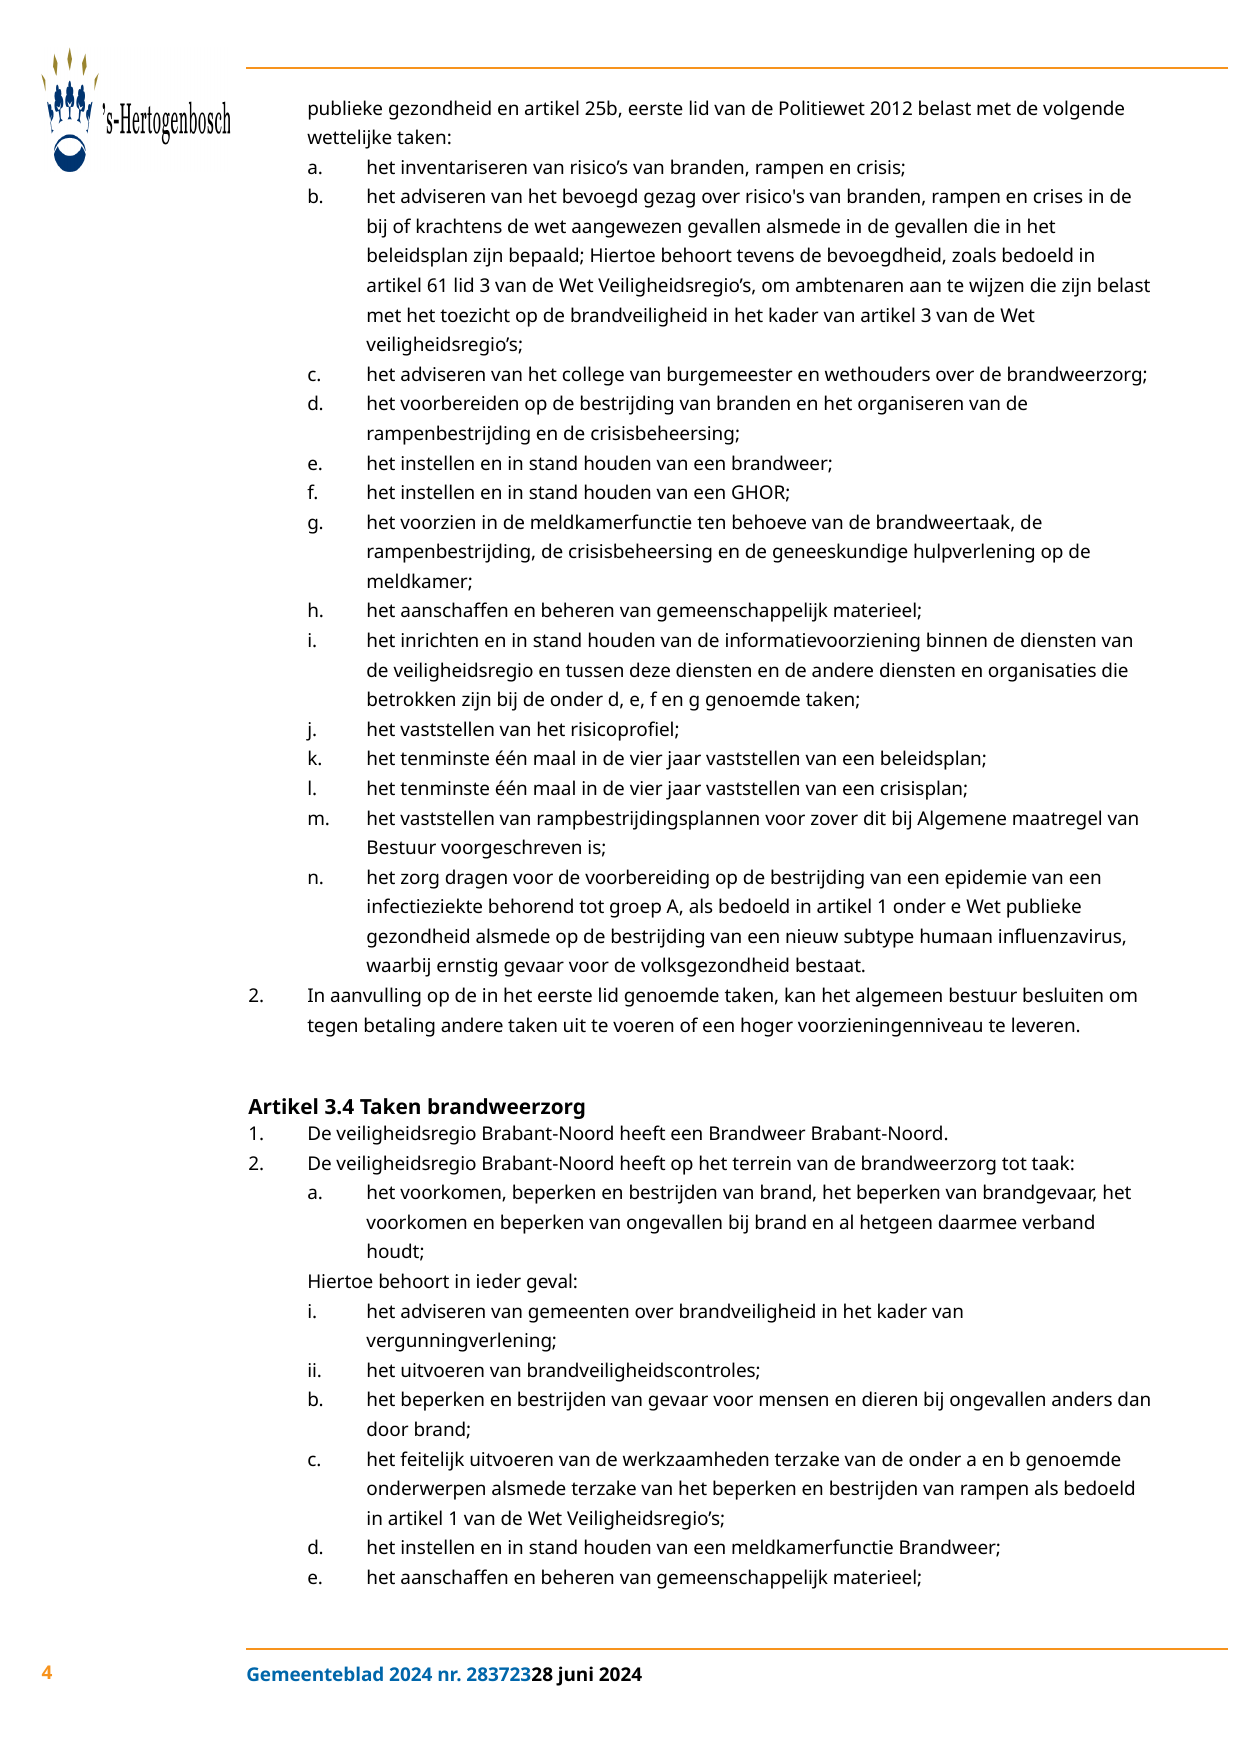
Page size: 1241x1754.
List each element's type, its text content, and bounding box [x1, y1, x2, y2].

list het feitelijk uitvoeren van de werkzaamheden terzake van de onder a en b genoemde onderwerpen alsmede terzake van het beperken en bestrijden van rampen als bedoeld in artikel 1 van de Wet Veiligheidsregio’s; [307, 1446, 1152, 1531]
list het tenminste één maal in de vier jaar vaststellen van een beleidsplan; [307, 746, 1152, 771]
list het instellen en in stand houden van een GHOR; [307, 479, 1152, 505]
list In aanvulling op de in het eerste lid genoemde taken, kan het algemeen bestuur besluiten om tegen betaling andere taken uit te voeren of een hoger voorzieningenniveau te leveren. [248, 982, 1152, 1038]
list het inventariseren van risico’s van branden, rampen en crisis; [307, 154, 1152, 180]
list het zorg dragen voor de voorbereiding op de bestrijding van een epidemie van een infectieziekte behorend tot groep A, als bedoeld in artikel 1 onder e Wet publieke gezondheid alsmede op de bestrijding van een nieuw subtype humaan influenzavirus, waarbij ernstig gevaar voor de volksgezondheid bestaat. [307, 864, 1152, 978]
text Artikel 3.4 Taken brandweerzorg [248, 1092, 1152, 1120]
list het adviseren van het college van burgemeester en wethouders over de brandweerzorg; [307, 361, 1152, 387]
list het aanschaffen en beheren van gemeenschappelijk materieel; [307, 1564, 1152, 1590]
list het beperken en bestrijden van gevaar voor mensen en dieren bij ongevallen anders dan door brand; [307, 1387, 1152, 1442]
list het instellen en in stand houden van een meldkamerfunctie Brandweer; [307, 1534, 1152, 1560]
list De veiligheidsregio Brabant-Noord heeft een Brandweer Brabant-Noord. [248, 1120, 1152, 1146]
list het voorbereiden op de bestrijding van branden en het organiseren van de rampenbestrijding en de crisisbeheersing; [307, 391, 1152, 446]
list Hiertoe behoort in ieder geval: [248, 1268, 1152, 1294]
list het uitvoeren van brandveiligheidscontroles; [307, 1357, 1152, 1383]
list het tenminste één maal in de vier jaar vaststellen van een crisisplan; [307, 775, 1152, 801]
list publieke gezondheid en artikel 25b, eerste lid van de Politiewet 2012 belast met de volgende wettelijke taken: [248, 95, 1152, 150]
list het inrichten en in stand houden van de informatievoorziening binnen de diensten van de veiligheidsregio en tussen deze diensten en de andere diensten en organisaties die betrokken zijn bij de onder d, e, f en g genoemde taken; [307, 627, 1152, 712]
list het instellen en in stand houden van een brandweer; [307, 450, 1152, 476]
list het vaststellen van rampbestrijdingsplannen voor zover dit bij Algemene maatregel van Bestuur voorgeschreven is; [307, 805, 1152, 860]
list het voorkomen, beperken en bestrijden van brand, het beperken van brandgevaar, het voorkomen en beperken van ongevallen bij brand en al hetgeen daarmee verband houdt; [307, 1179, 1152, 1264]
list het adviseren van gemeenten over brandveiligheid in het kader van vergunningverlening; [307, 1298, 1152, 1353]
list het vaststellen van het risicoprofiel; [307, 716, 1152, 742]
picture [41, 47, 231, 172]
list het voorzien in de meldkamerfunctie ten behoeve van de brandweertaak, de rampenbestrijding, de crisisbeheersing en de geneeskundige hulpverlening op de meldkamer; [307, 509, 1152, 594]
list het aanschaffen en beheren van gemeenschappelijk materieel; [307, 598, 1152, 623]
list De veiligheidsregio Brabant-Noord heeft op het terrein van de brandweerzorg tot taak: [248, 1150, 1152, 1176]
list het adviseren van het bevoegd gezag over risico's van branden, rampen en crises in de bij of krachtens de wet aangewezen gevallen alsmede in de gevallen die in het beleidsplan zijn bepaald; Hiertoe behoort tevens de bevoegdheid, zoals bedoeld in artikel 61 lid 3 van de Wet Veiligheidsregio’s, om ambtenaren aan te wijzen die zijn belast met het toezicht op de brandveiligheid in het kader van artikel 3 van de Wet veiligheidsregio’s; [307, 183, 1152, 357]
